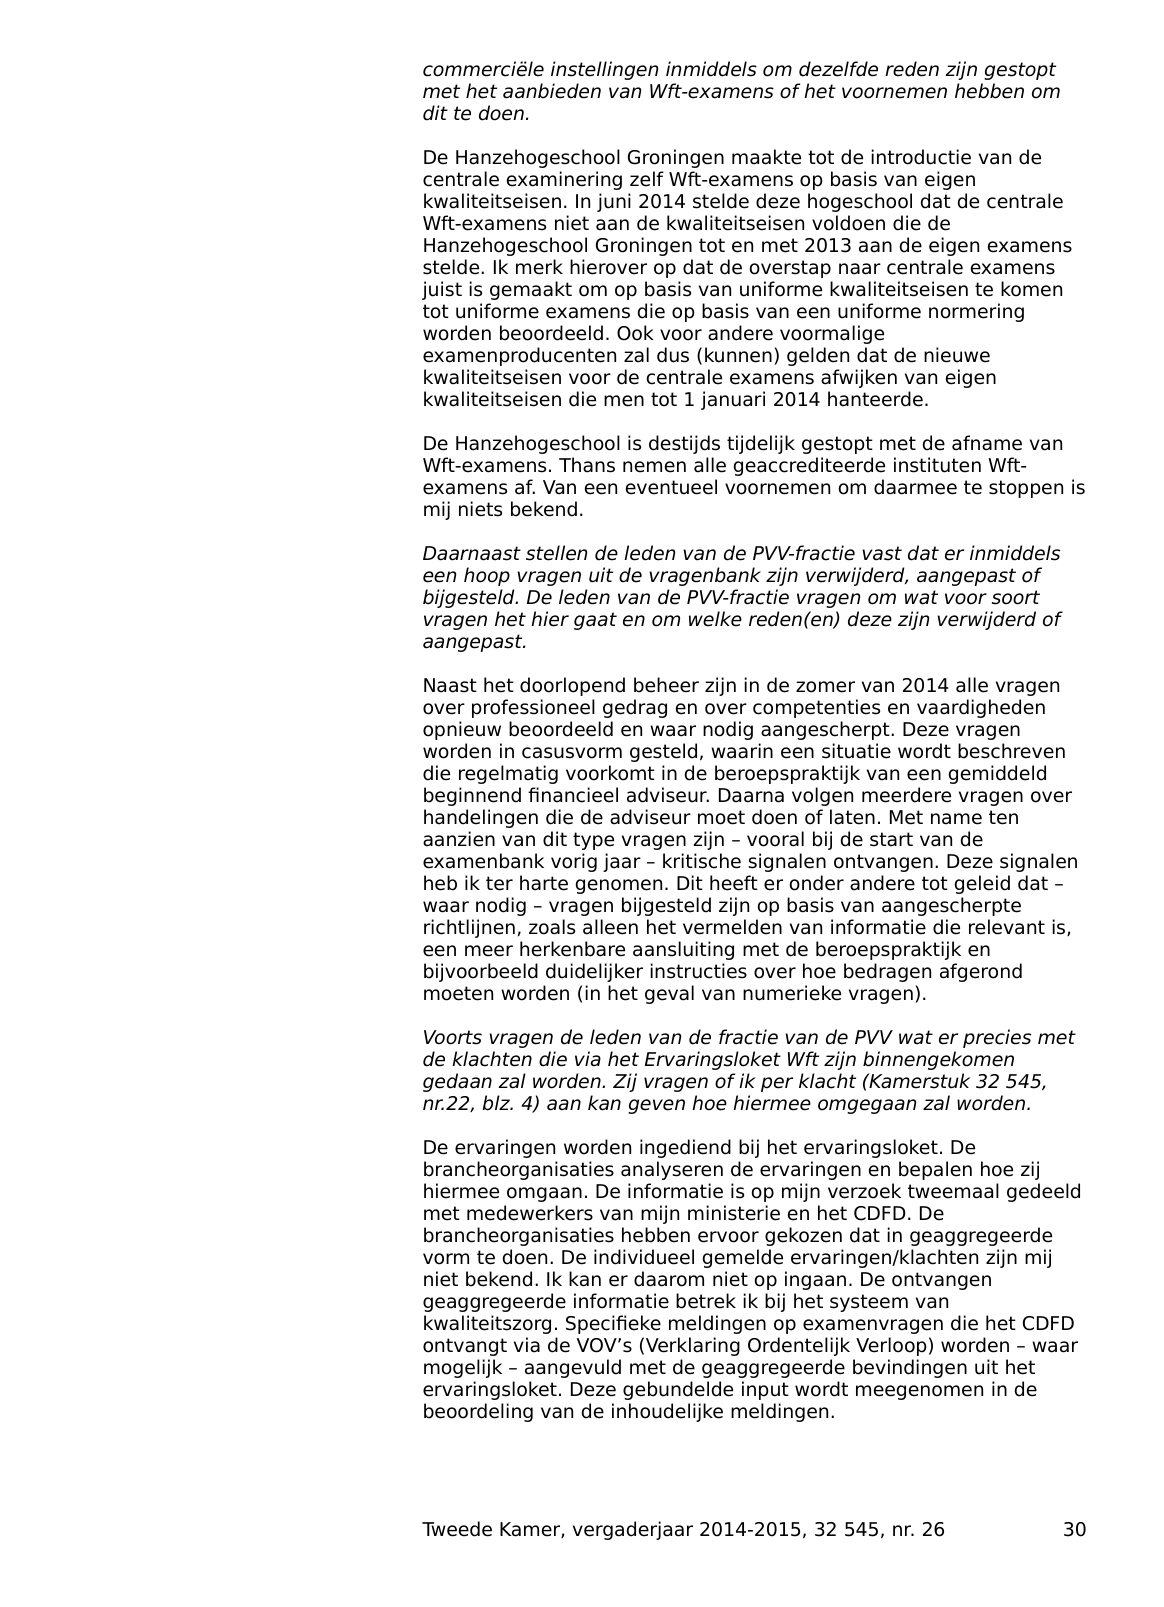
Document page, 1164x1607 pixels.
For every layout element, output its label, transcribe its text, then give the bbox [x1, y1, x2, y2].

text Voorts vragen de leden van de fractie van de PVV wat er precies met de klachten die via het Ervaringsloket Wft zijn binnengekomen gedaan zal worden. Zij vragen of ik per klacht (Kamerstuk 32 545, nr.22, blz. 4) aan kan geven hoe hiermee omgegaan zal worden. [422, 1027, 1087, 1115]
text De ervaringen worden ingediend bij het ervaringsloket. De brancheorganisaties analyseren de ervaringen en bepalen hoe zij hiermee omgaan. De informatie is op mijn verzoek tweemaal gedeeld met medewerkers van mijn ministerie en het CDFD. De brancheorganisaties hebben ervoor gekozen dat in geaggregeerde vorm te doen. De individueel gemelde ervaringen/klachten zijn mij niet bekend. Ik kan er daarom niet op ingaan. De ontvangen geaggregeerde informatie betrek ik bij het systeem van kwaliteitszorg. Specifieke meldingen op examenvragen die het CDFD ontvangt via de VOV’s (Verklaring Ordentelijk Verloop) worden – waar mogelijk – aangevuld met de geaggregeerde bevindingen uit het ervaringsloket. Deze gebundelde input wordt meegenomen in de beoordeling van de inhoudelijke meldingen. [422, 1137, 1087, 1423]
text De Hanzehogeschool Groningen maakte tot de introductie van de centrale examinering zelf Wft-examens op basis van eigen kwaliteitseisen. In juni 2014 stelde deze hogeschool dat de centrale Wft-examens niet aan de kwaliteitseisen voldoen die de Hanzehogeschool Groningen tot en met 2013 aan de eigen examens stelde. Ik merk hierover op dat de overstap naar centrale examens juist is gemaakt om op basis van uniforme kwaliteitseisen te komen tot uniforme examens die op basis van een uniforme normering worden beoordeeld. Ook voor andere voormalige examenproducenten zal dus (kunnen) gelden dat de nieuwe kwaliteitseisen voor de centrale examens afwijken van eigen kwaliteitseisen die men tot 1 januari 2014 hanteerde. [422, 147, 1087, 411]
text commerciële instellingen inmiddels om dezelfde reden zijn gestopt met het aanbieden van Wft-examens of het voornemen hebben om dit te doen. [422, 59, 1087, 125]
text De Hanzehogeschool is destijds tijdelijk gestopt met de afname van Wft-examens. Thans nemen alle geaccrediteerde instituten Wft-examens af. Van een eventueel voornemen om daarmee te stoppen is mij niets bekend. [422, 433, 1087, 521]
text Daarnaast stellen de leden van de PVV-fractie vast dat er inmiddels een hoop vragen uit de vragenbank zijn verwijderd, aangepast of bijgesteld. De leden van de PVV-fractie vragen om wat voor soort vragen het hier gaat en om welke reden(en) deze zijn verwijderd of aangepast. [422, 543, 1087, 653]
text Naast het doorlopend beheer zijn in de zomer van 2014 alle vragen over professioneel gedrag en over competenties en vaardigheden opnieuw beoordeeld en waar nodig aangescherpt. Deze vragen worden in casusvorm gesteld, waarin een situatie wordt beschreven die regelmatig voorkomt in de beroepspraktijk van een gemiddeld beginnend financieel adviseur. Daarna volgen meerdere vragen over handelingen die de adviseur moet doen of laten. Met name ten aanzien van dit type vragen zijn – vooral bij de start van de examenbank vorig jaar – kritische signalen ontvangen. Deze signalen heb ik ter harte genomen. Dit heeft er onder andere tot geleid dat – waar nodig – vragen bijgesteld zijn op basis van aangescherpte richtlijnen, zoals alleen het vermelden van informatie die relevant is, een meer herkenbare aansluiting met de beroepspraktijk en bijvoorbeeld duidelijker instructies over hoe bedragen afgerond moeten worden (in het geval van numerieke vragen). [422, 675, 1087, 1005]
